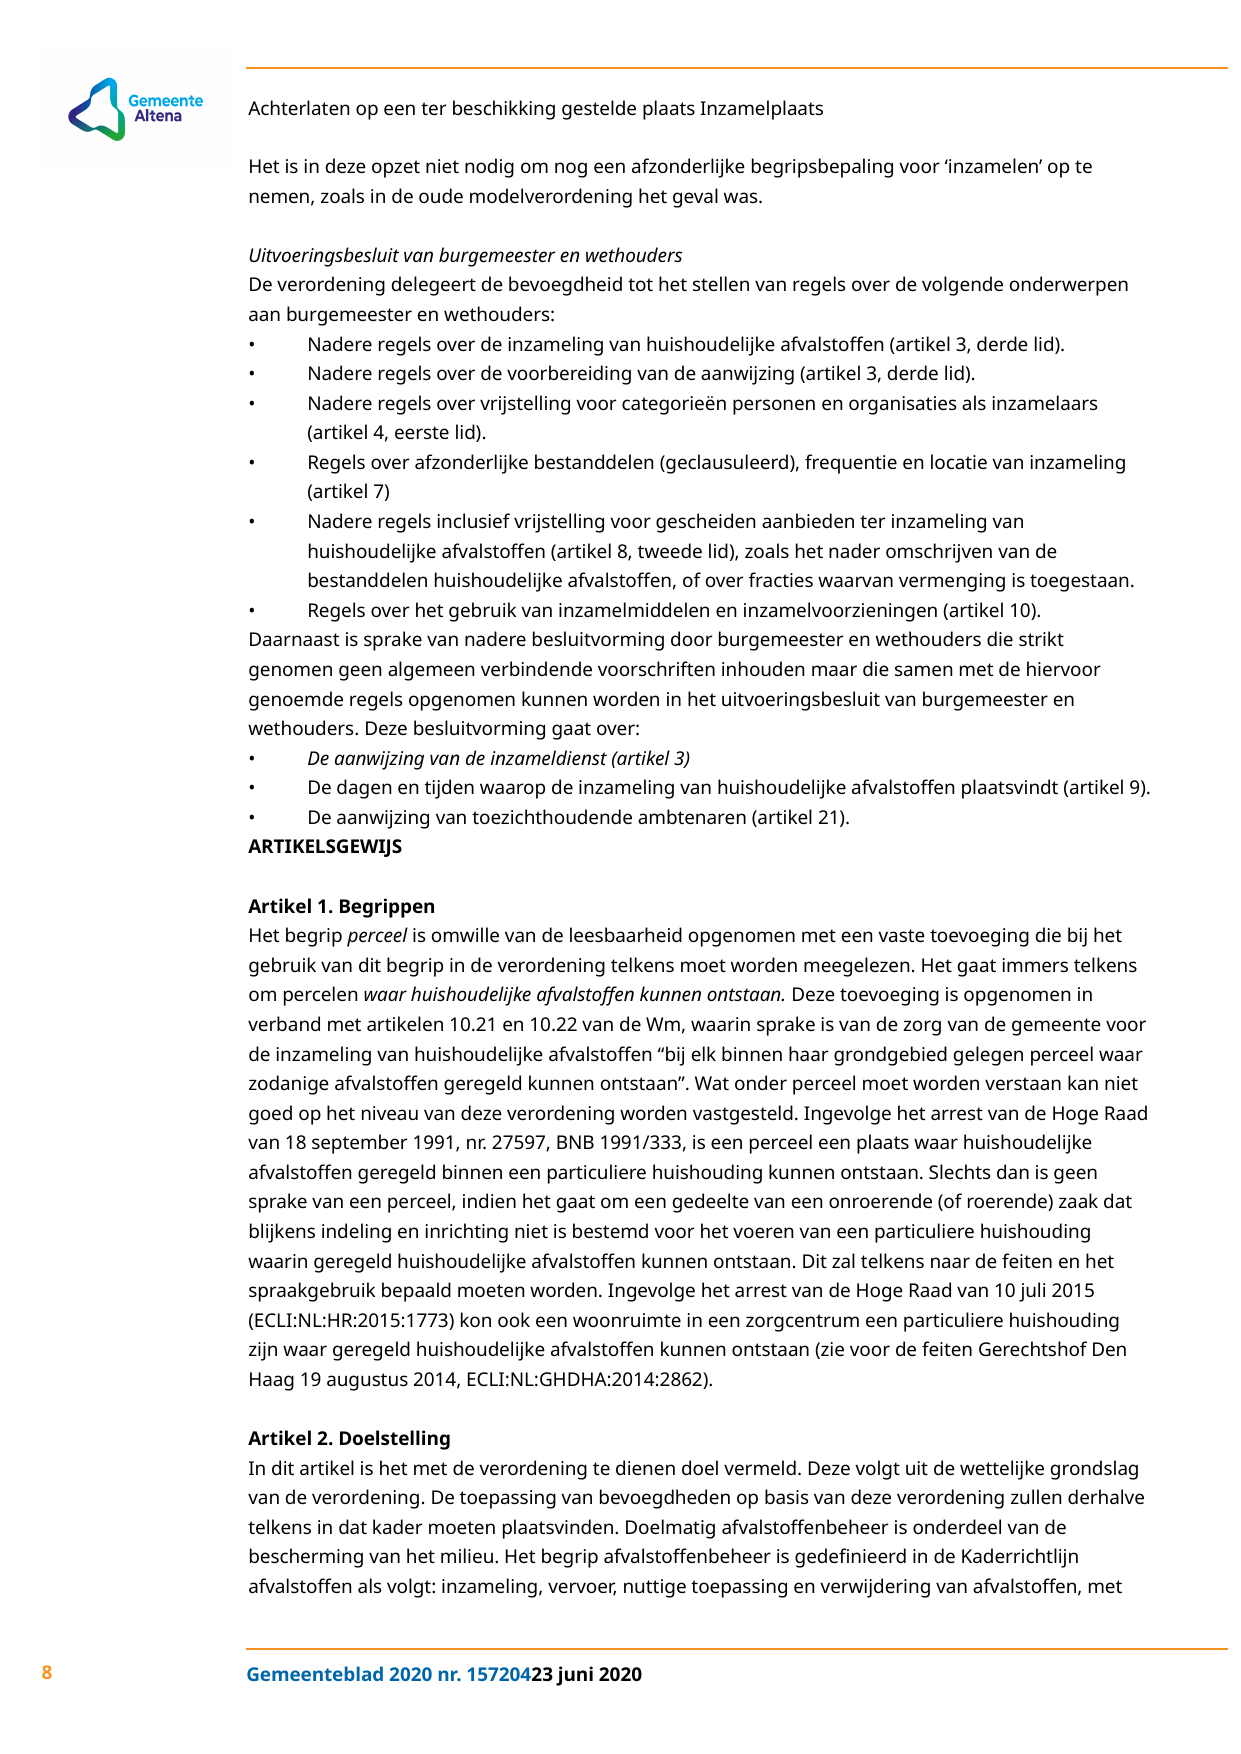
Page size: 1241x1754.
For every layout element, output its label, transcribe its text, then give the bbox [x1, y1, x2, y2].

list Nadere regels inclusief vrijstelling voor gescheiden aanbieden ter inzameling van huishoudelijke afvalstoffen (artikel 8, tweede lid), zoals het nader omschrijven van de bestanddelen huishoudelijke afvalstoffen, of over fracties waarvan vermenging is toegestaan. [248, 508, 1152, 593]
picture [41, 47, 231, 172]
text ARTIKELSGEWIJS [248, 834, 1152, 859]
list Regels over afzonderlijke bestanddelen (geclausuleerd), frequentie en locatie van inzameling (artikel 7) [248, 449, 1152, 504]
text Het is in deze opzet niet nodig om nog een afzonderlijke begripsbepaling voor ‘inzamelen’ op te nemen, zoals in de oude modelverordening het geval was. [248, 153, 1152, 209]
list De aanwijzing van de inzameldienst (artikel 3) [248, 745, 1152, 771]
table_cell Achterlaten op een ter beschikking gestelde plaats [248, 95, 700, 121]
text In dit artikel is het met de verordening te dienen doel vermeld. Deze volgt uit de wettelijke grondslag van de verordening. De toepassing van bevoegdheden op basis van deze verordening zullen derhalve telkens in dat kader moeten plaatsvinden. Doelmatig afvalstoffenbeheer is onderdeel van de bescherming van het milieu. Het begrip afvalstoffenbeheer is gedefinieerd in de Kaderrichtlijn afvalstoffen als volgt: inzameling, vervoer, nuttige toepassing en verwijdering van afvalstoffen, met [248, 1455, 1152, 1599]
list Nadere regels over vrijstelling voor categorieën personen en organisaties als inzamelaars (artikel 4, eerste lid). [248, 390, 1152, 445]
text Artikel 2. Doelstelling [248, 1425, 1152, 1451]
list Regels over het gebruik van inzamelmiddelen en inzamelvoorzieningen (artikel 10). [248, 597, 1152, 623]
list Nadere regels over de inzameling van huishoudelijke afvalstoffen (artikel 3, derde lid). [248, 331, 1152, 357]
list De aanwijzing van toezichthoudende ambtenaren (artikel 21). [248, 804, 1152, 830]
text Uitvoeringsbesluit van burgemeester en wethouders [248, 242, 1152, 268]
text De verordening delegeert de bevoegdheid tot het stellen van regels over de volgende onderwerpen aan burgemeester en wethouders: [248, 272, 1152, 327]
list De dagen en tijden waarop de inzameling van huishoudelijke afvalstoffen plaatsvindt (artikel 9). [248, 774, 1152, 800]
table_cell Inzamelplaats [700, 95, 1152, 121]
text Daarnaast is sprake van nadere besluitvorming door burgemeester en wethouders die strikt genomen geen algemeen verbindende voorschriften inhouden maar die samen met de hiervoor genoemde regels opgenomen kunnen worden in het uitvoeringsbesluit van burgemeester en wethouders. Deze besluitvorming gaat over: [248, 627, 1152, 741]
list Nadere regels over de voorbereiding van de aanwijzing (artikel 3, derde lid). [248, 360, 1152, 386]
text Het begrip perceel is omwille van de leesbaarheid opgenomen met een vaste toevoeging die bij het gebruik van dit begrip in de verordening telkens moet worden meegelezen. Het gaat immers telkens om percelen waar huishoudelijke afvalstoffen kunnen ontstaan. Deze toevoeging is opgenomen in verband met artikelen 10.21 en 10.22 van de Wm, waarin sprake is van de zorg van de gemeente voor de inzameling van huishoudelijke afvalstoffen “bij elk binnen haar grondgebied gelegen perceel waar zodanige afvalstoffen geregeld kunnen ontstaan”. Wat onder perceel moet worden verstaan kan niet goed op het niveau van deze verordening worden vastgesteld. Ingevolge het arrest van de Hoge Raad van 18 september 1991, nr. 27597, BNB 1991/333, is een perceel een plaats waar huishoudelijke afvalstoffen geregeld binnen een particuliere huishouding kunnen ontstaan. Slechts dan is geen sprake van een perceel, indien het gaat om een gedeelte van een onroerende (of roerende) zaak dat blijkens indeling en inrichting niet is bestemd voor het voeren van een particuliere huishouding waarin geregeld huishoudelijke afvalstoffen kunnen ontstaan. Dit zal telkens naar de feiten en het spraakgebruik bepaald moeten worden. Ingevolge het arrest van de Hoge Raad van 10 juli 2015 (ECLI:NL:HR:2015:1773) kon ook een woonruimte in een zorgcentrum een particuliere huishouding zijn waar geregeld huishoudelijke afvalstoffen kunnen ontstaan (zie voor de feiten Gerechtshof Den Haag 19 augustus 2014, ECLI:NL:GHDHA:2014:2862). [248, 922, 1152, 1392]
text Artikel 1. Begrippen [248, 893, 1152, 919]
